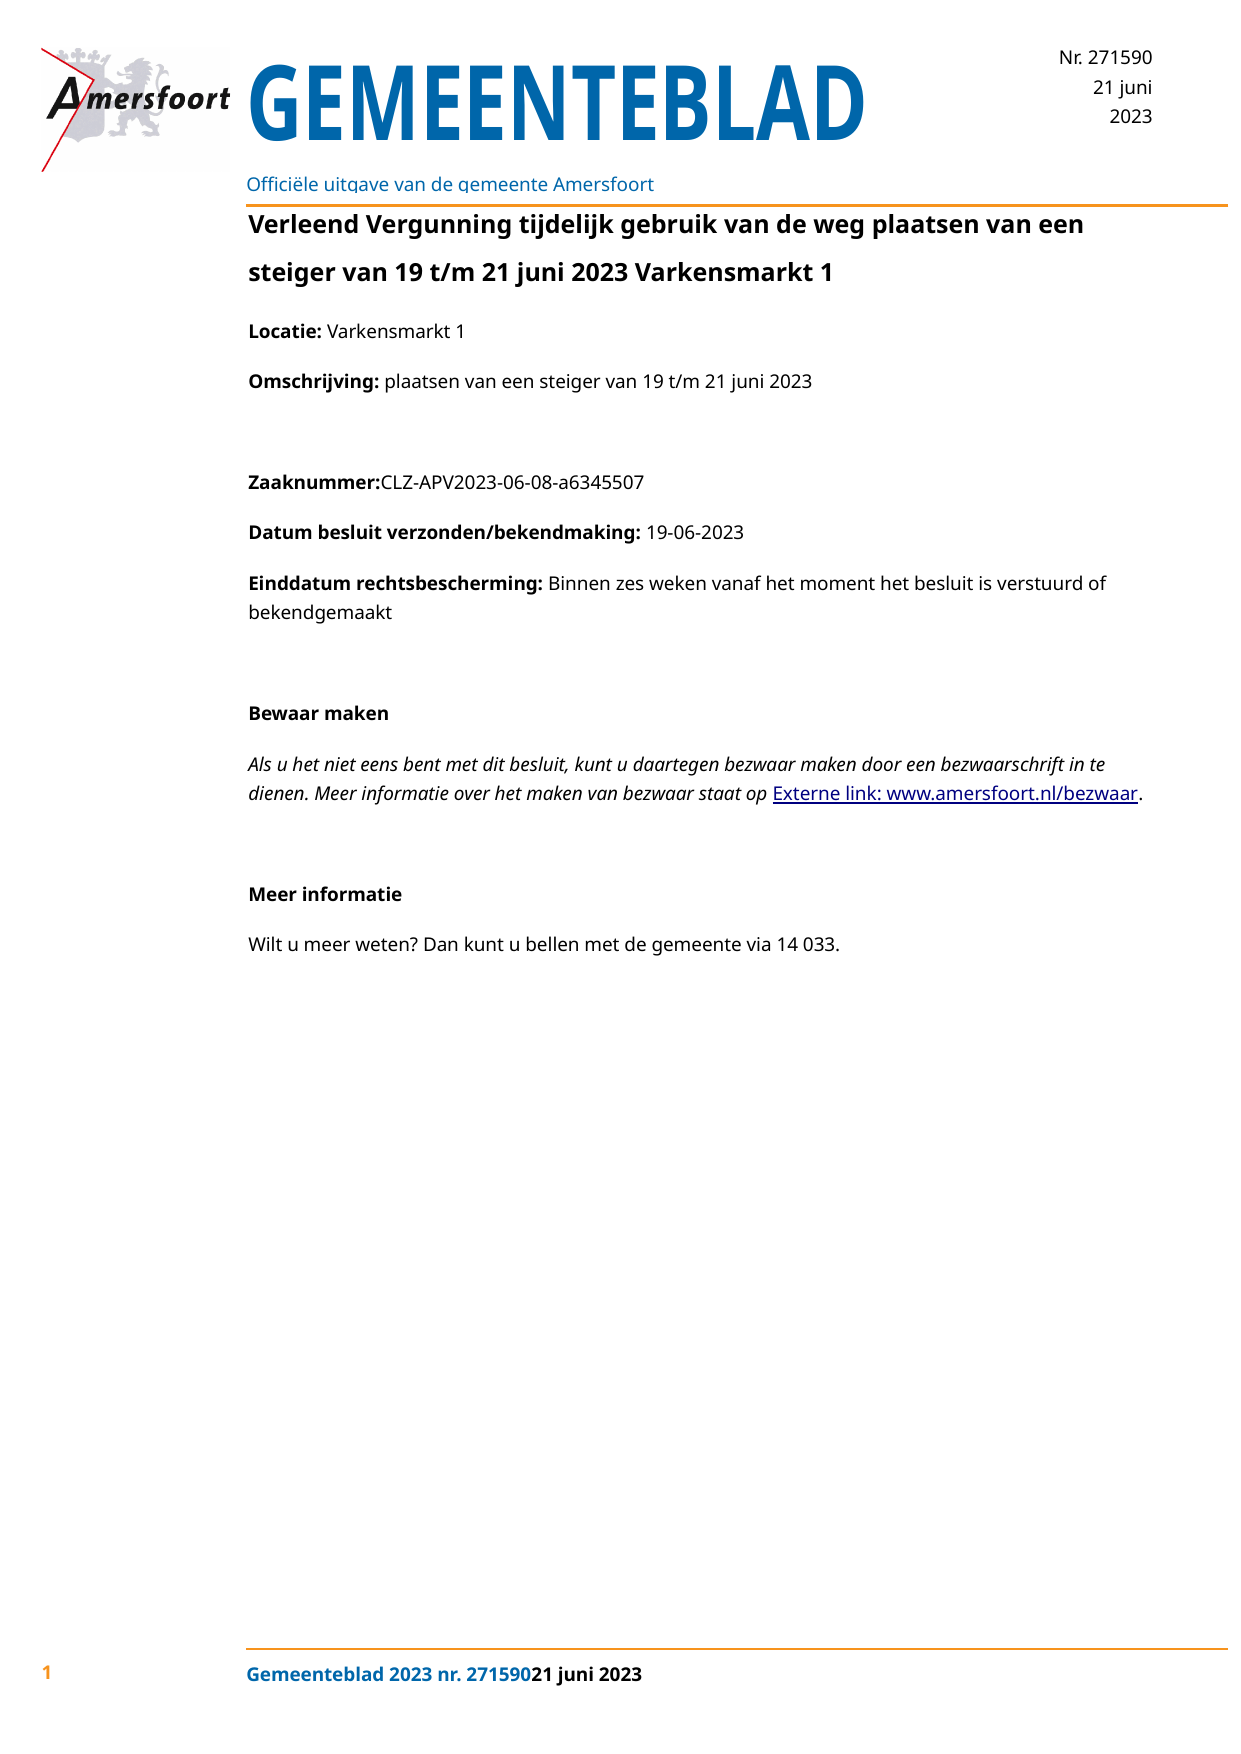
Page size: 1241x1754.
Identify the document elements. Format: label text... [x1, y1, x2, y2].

text Als u het niet eens bent met dit besluit, kunt u daartegen bezwaar maken door een bezwaarschrift in te dienen. Meer informatie over het maken van bezwaar staat op Externe link: www.amersfoort.nl/bezwaar. [248, 751, 1152, 806]
text Zaaknummer:CLZ-APV2023-06-08-a6345507 [248, 469, 1152, 495]
text Locatie: Varkensmarkt 1 [248, 318, 1152, 344]
text Meer informatie [248, 881, 1152, 907]
text Bewaar maken [248, 700, 1152, 726]
text Einddatum rechtsbescherming: Binnen zes weken vanaf het moment het besluit is verstuurd of bekendgemaakt [248, 570, 1152, 625]
picture [41, 47, 231, 172]
text Omschrijving: plaatsen van een steiger van 19 t/m 21 juni 2023 [248, 368, 1152, 394]
text Verleend Vergunning tijdelijk gebruik van de weg plaatsen van een steiger van 19 t/m 21 juni 2023 Varkensmarkt 1 [248, 207, 1152, 288]
text Wilt u meer weten? Dan kunt u bellen met de gemeente via 14 033. [248, 932, 1152, 957]
text Datum besluit verzonden/bekendmaking: 19-06-2023 [248, 519, 1152, 545]
